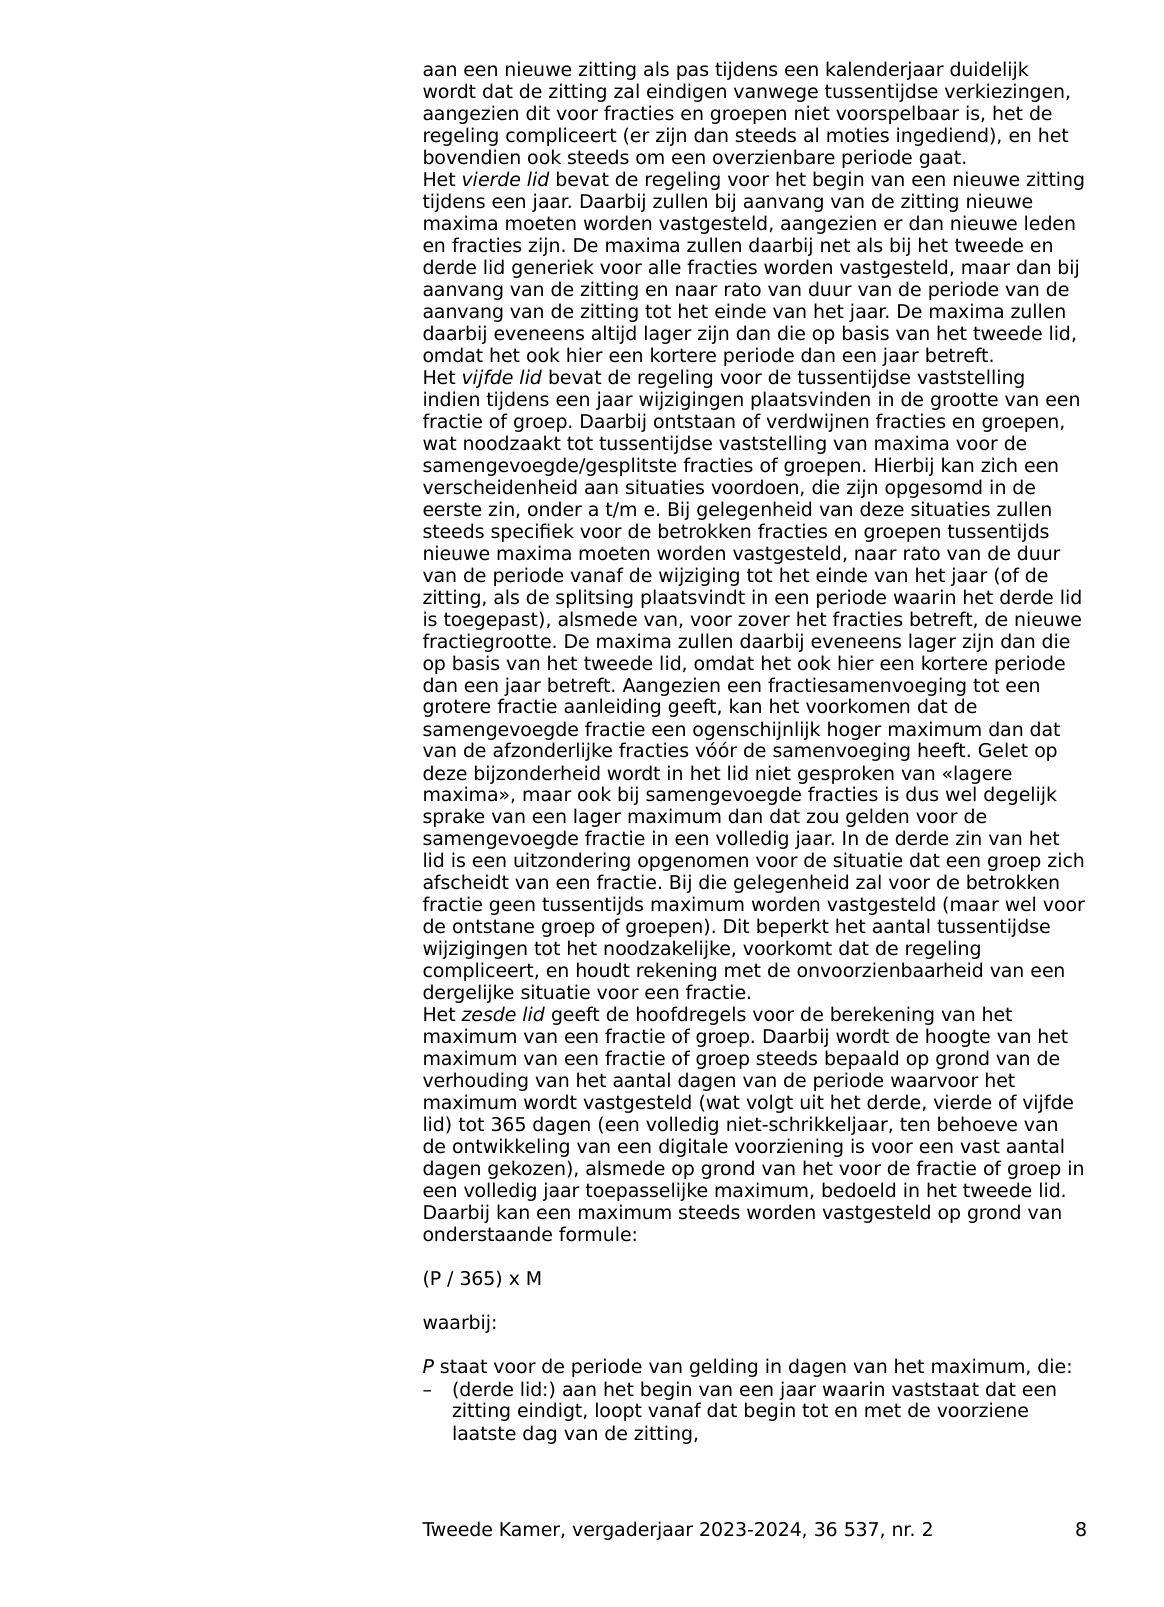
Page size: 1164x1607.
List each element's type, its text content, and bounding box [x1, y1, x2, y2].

text Het vijfde lid bevat de regeling voor de tussentijdse vaststelling indien tijdens een jaar wijzigingen plaatsvinden in de grootte van een fractie of groep. Daarbij ontstaan of verdwijnen fracties en groepen, wat noodzaakt tot tussentijdse vaststelling van maxima voor de samengevoegde/gesplitste fracties of groepen. Hierbij kan zich een verscheidenheid aan situaties voordoen, die zijn opgesomd in de eerste zin, onder a t/m e. Bij gelegenheid van deze situaties zullen steeds specifiek voor de betrokken fracties en groepen tussentijds nieuwe maxima moeten worden vastgesteld, naar rato van de duur van de periode vanaf de wijziging tot het einde van het jaar (of de zitting, als de splitsing plaatsvindt in een periode waarin het derde lid is toegepast), alsmede van, voor zover het fracties betreft, de nieuwe fractiegrootte. De maxima zullen daarbij eveneens lager zijn dan die op basis van het tweede lid, omdat het ook hier een kortere periode dan een jaar betreft. Aangezien een fractiesamenvoeging tot een grotere fractie aanleiding geeft, kan het voorkomen dat de samengevoegde fractie een ogenschijnlijk hoger maximum dan dat van de afzonderlijke fracties vóór de samenvoeging heeft. Gelet op deze bijzonderheid wordt in het lid niet gesproken van «lagere maxima», maar ook bij samengevoegde fracties is dus wel degelijk sprake van een lager maximum dan dat zou gelden voor de samengevoegde fractie in een volledig jaar. In de derde zin van het lid is een uitzondering opgenomen voor de situatie dat een groep zich afscheidt van een fractie. Bij die gelegenheid zal voor de betrokken fractie geen tussentijds maximum worden vastgesteld (maar wel voor de ontstane groep of groepen). Dit beperkt het aantal tussentijdse wijzigingen tot het noodzakelijke, voorkomt dat de regeling compliceert, en houdt rekening met de onvoorzienbaarheid van een dergelijke situatie voor een fractie. [422, 367, 1087, 1004]
text Het zesde lid geeft de hoofdregels voor de berekening van het maximum van een fractie of groep. Daarbij wordt de hoogte van het maximum van een fractie of groep steeds bepaald op grond van de verhouding van het aantal dagen van de periode waarvoor het maximum wordt vastgesteld (wat volgt uit het derde, vierde of vijfde lid) tot 365 dagen (een volledig niet-schrikkeljaar, ten behoeve van de ontwikkeling van een digitale voorziening is voor een vast aantal dagen gekozen), alsmede op grond van het voor de fractie of groep in een volledig jaar toepasselijke maximum, bedoeld in het tweede lid. Daarbij kan een maximum steeds worden vastgesteld op grond van onderstaande formule: [422, 1004, 1087, 1246]
text – (derde lid:) aan het begin van een jaar waarin vaststaat dat een zitting eindigt, loopt vanaf dat begin tot en met de voorziene laatste dag van de zitting, [422, 1378, 1087, 1444]
text Het vierde lid bevat de regeling voor het begin van een nieuwe zitting tijdens een jaar. Daarbij zullen bij aanvang van de zitting nieuwe maxima moeten worden vastgesteld, aangezien er dan nieuwe leden en fracties zijn. De maxima zullen daarbij net als bij het tweede en derde lid generiek voor alle fracties worden vastgesteld, maar dan bij aanvang van de zitting en naar rato van duur van de periode van de aanvang van de zitting tot het einde van het jaar. De maxima zullen daarbij eveneens altijd lager zijn dan die op basis van het tweede lid, omdat het ook hier een kortere periode dan een jaar betreft. [422, 169, 1087, 367]
text aan een nieuwe zitting als pas tijdens een kalenderjaar duidelijk wordt dat de zitting zal eindigen vanwege tussentijdse verkiezingen, aangezien dit voor fracties en groepen niet voorspelbaar is, het de regeling compliceert (er zijn dan steeds al moties ingediend), en het bovendien ook steeds om een overzienbare periode gaat. [422, 59, 1087, 169]
text waarbij: [422, 1312, 1087, 1334]
text P staat voor de periode van gelding in dagen van het maximum, die: [422, 1356, 1087, 1378]
text (P / 365) x M [422, 1268, 1087, 1290]
